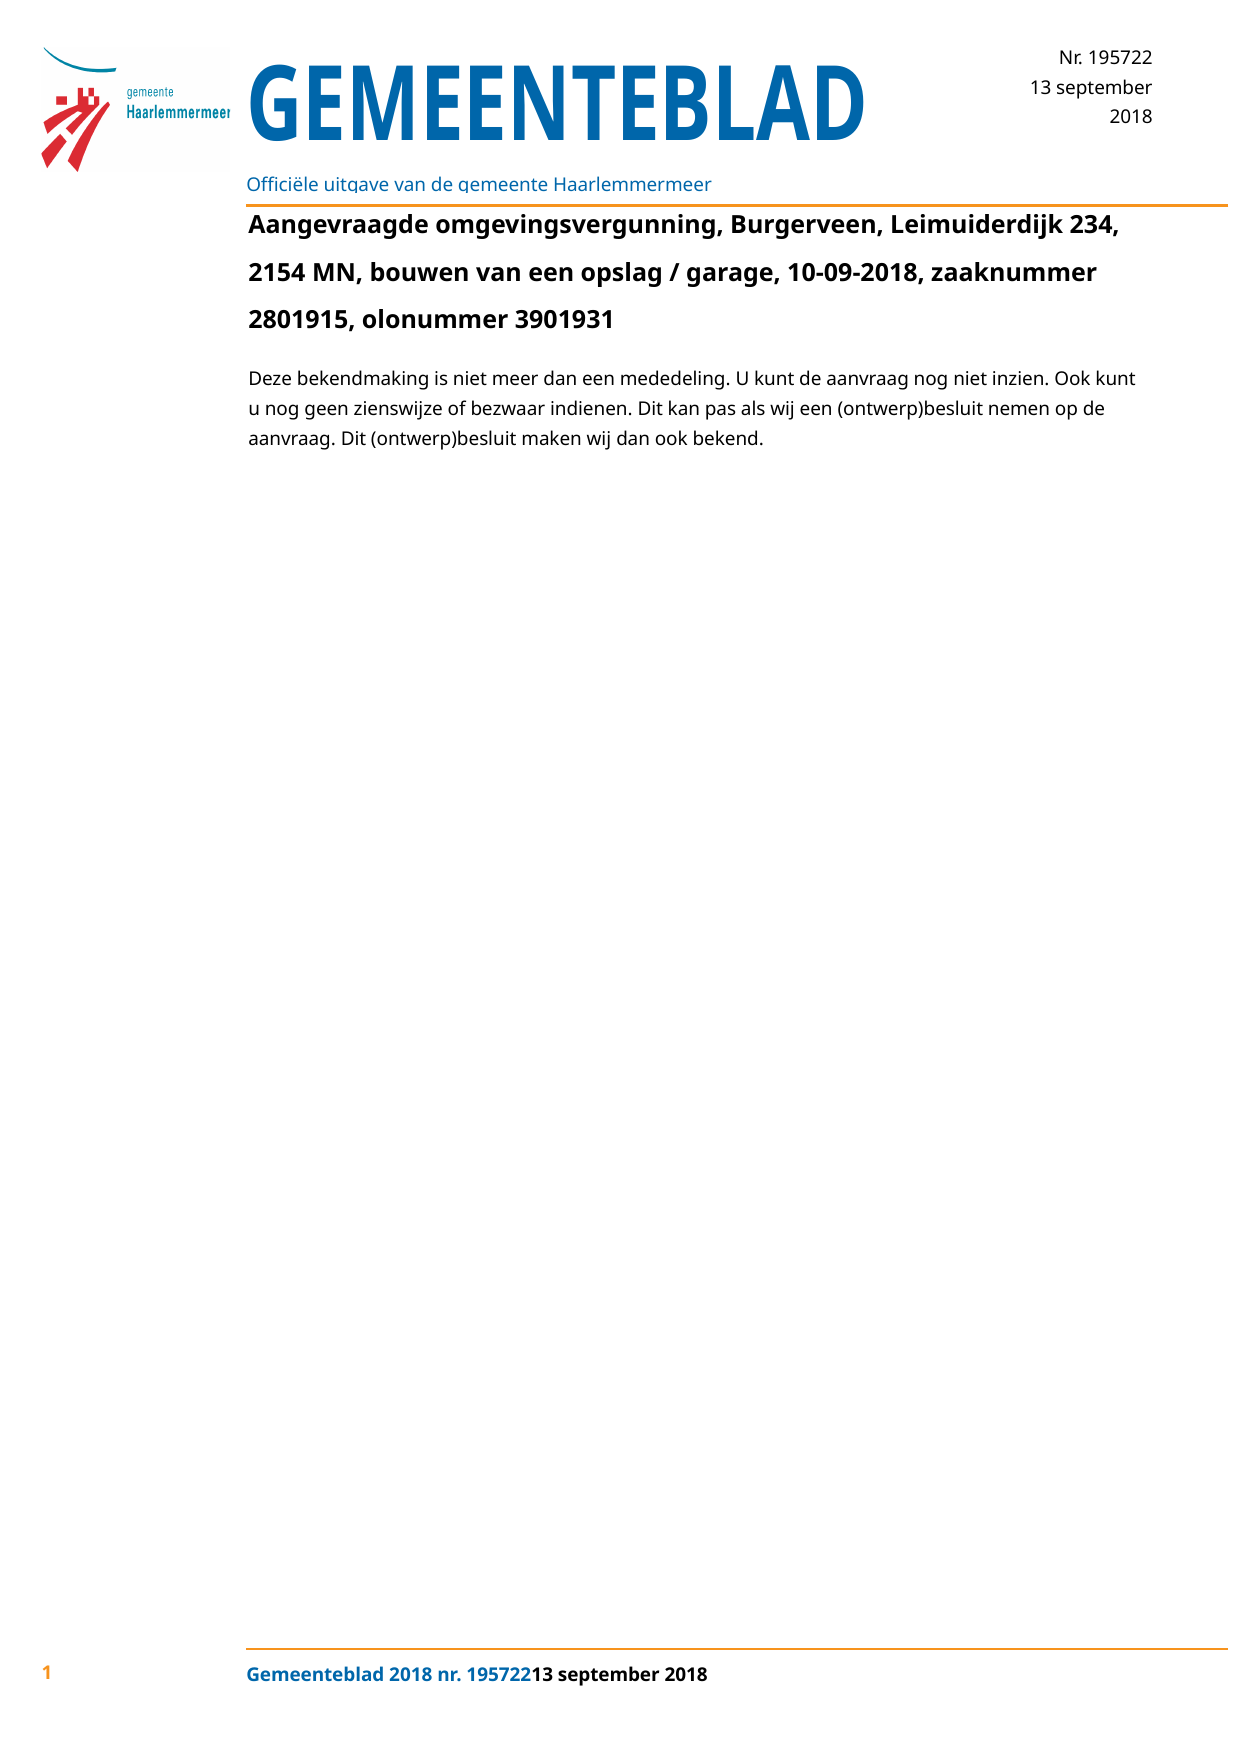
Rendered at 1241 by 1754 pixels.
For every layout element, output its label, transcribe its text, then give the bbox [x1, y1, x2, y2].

text Aangevraagde omgevingsvergunning, Burgerveen, Leimuiderdijk 234, 2154 MN, bouwen van een opslag / garage, 10-09-2018, zaaknummer 2801915, olonummer 3901931 [248, 207, 1152, 336]
text Deze bekendmaking is niet meer dan een mededeling. U kunt de aanvraag nog niet inzien. Ook kunt u nog geen zienswijze of bezwaar indienen. Dit kan pas als wij een (ontwerp)besluit nemen op de aanvraag. Dit (ontwerp)besluit maken wij dan ook bekend. [248, 366, 1152, 450]
picture [41, 47, 231, 172]
